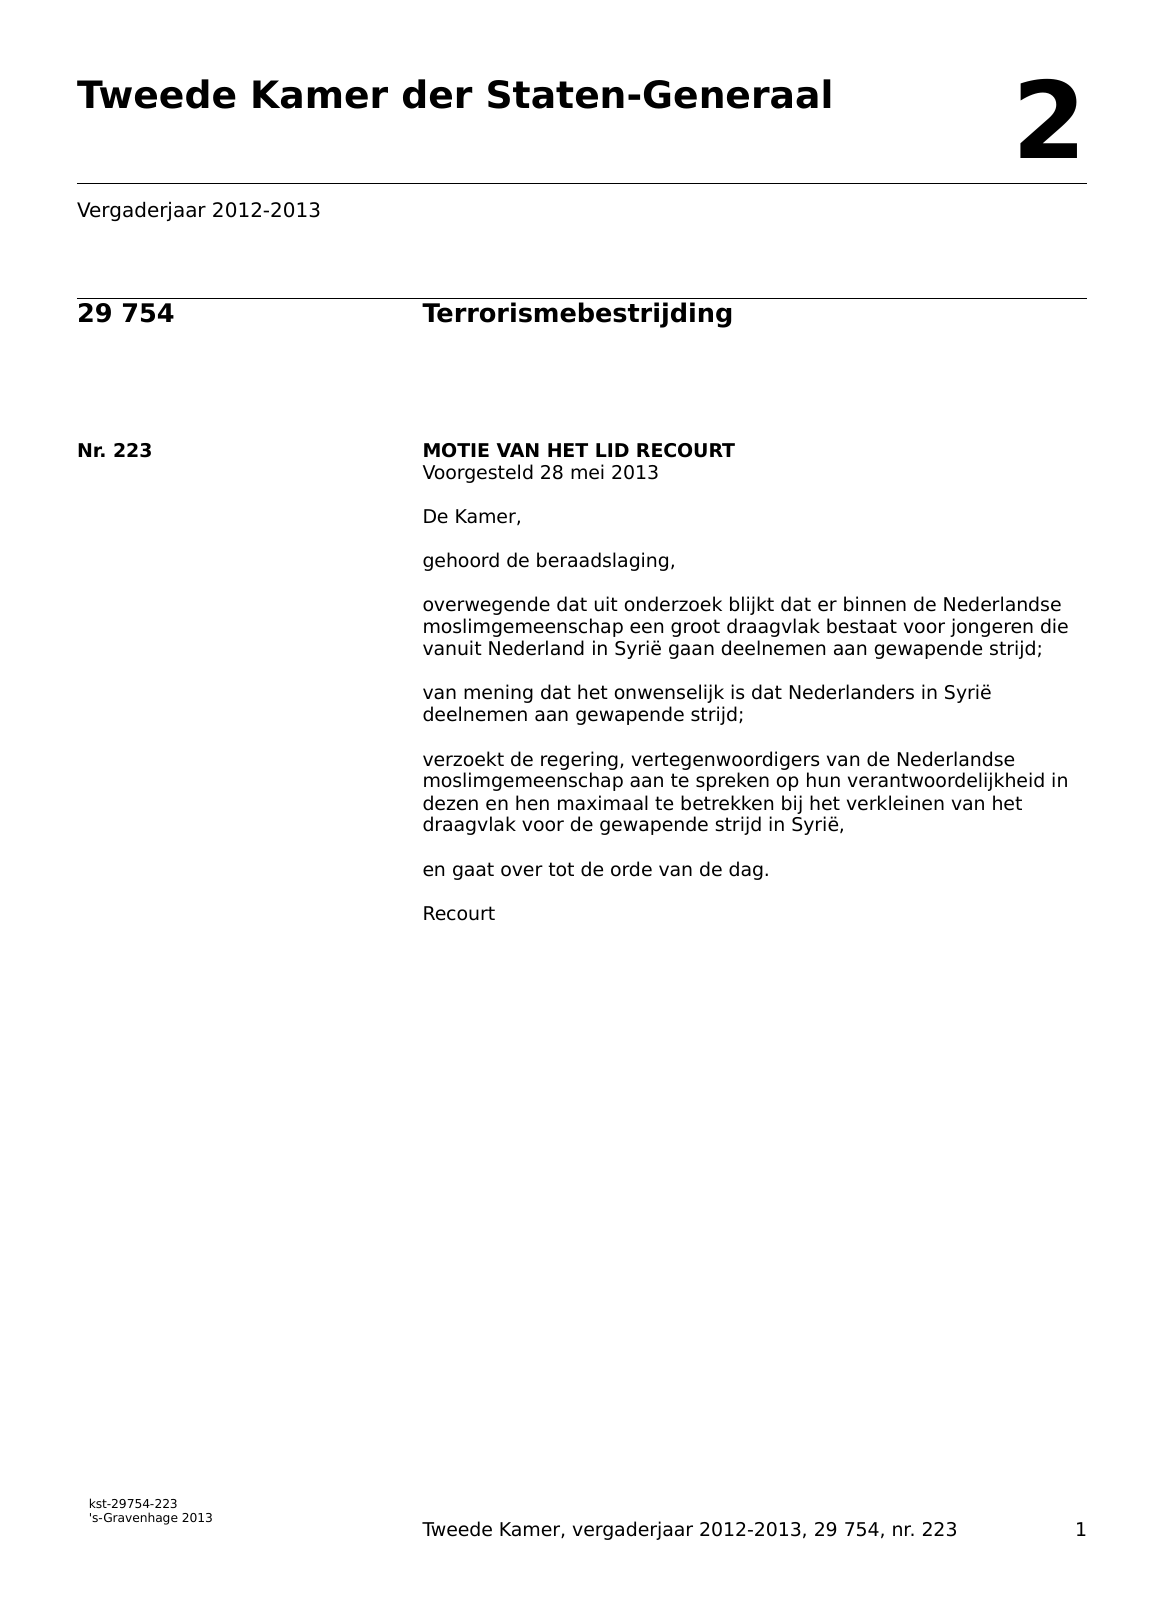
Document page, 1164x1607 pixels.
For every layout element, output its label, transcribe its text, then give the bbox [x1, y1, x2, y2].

text van mening dat het onwenselijk is dat Nederlanders in Syrië deelnemen aan gewapende strijd; [422, 682, 1087, 726]
text gehoord de beraadslaging, [422, 550, 1087, 572]
text verzoekt de regering, vertegenwoordigers van de Nederlandse moslimgemeenschap aan te spreken op hun verantwoordelijkheid in dezen en hen maximaal te betrekken bij het verkleinen van het draagvlak voor de gewapende strijd in Syrië, [422, 748, 1087, 836]
text en gaat over tot de orde van de dag. [422, 858, 1087, 881]
table_header Tweede Kamer der Staten-Generaal [77, 59, 886, 183]
text De Kamer, [422, 506, 1087, 528]
text Recourt [422, 903, 1087, 925]
text overwegende dat uit onderzoek blijkt dat er binnen de Nederlandse moslimgemeenschap een groot draagvlak bestaat voor jongeren die vanuit Nederland in Syrië gaan deelnemen aan gewapende strijd; [422, 594, 1087, 660]
subtitle 29 754 Terrorismebestrijding [77, 299, 1087, 329]
table_cell Vergaderjaar 2012-2013 [77, 184, 1087, 298]
text Voorgesteld 28 mei 2013 [422, 462, 1087, 484]
table_header 2 [886, 59, 1087, 183]
subtitle Nr. 223 MOTIE VAN HET LID RECOURT [77, 440, 1087, 462]
text kst-29754-223 [88, 1497, 323, 1511]
text 's-Gravenhage 2013 [88, 1511, 323, 1525]
